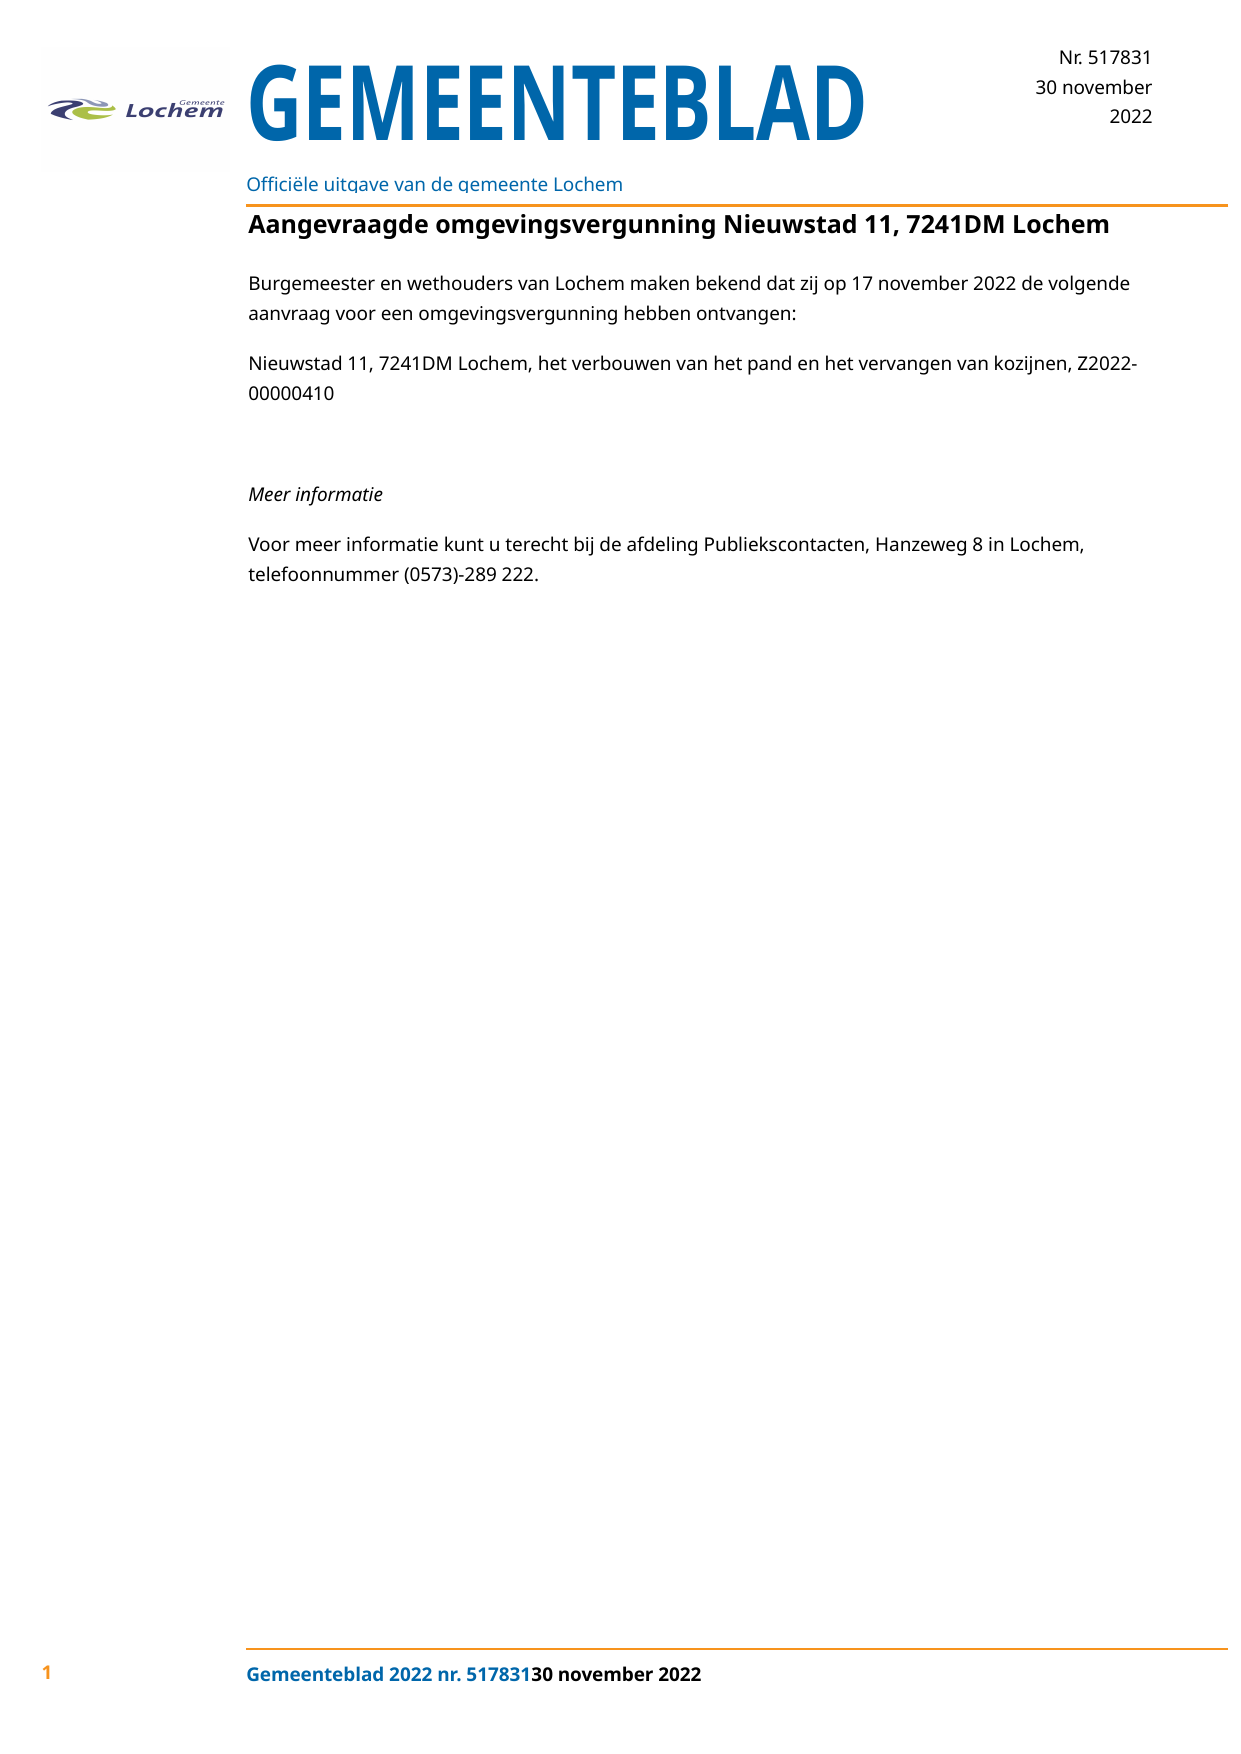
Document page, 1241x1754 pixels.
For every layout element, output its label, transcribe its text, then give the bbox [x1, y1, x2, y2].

text Voor meer informatie kunt u terecht bij de afdeling Publiekscontacten, Hanzeweg 8 in Lochem, telefoonnummer (0573)-289 222. [248, 531, 1152, 586]
text Aangevraagde omgevingsvergunning Nieuwstad 11, 7241DM Lochem [248, 207, 1152, 241]
text Nieuwstad 11, 7241DM Lochem, het verbouwen van het pand en het vervangen van kozijnen, Z2022-00000410 [248, 350, 1152, 406]
text Burgemeester en wethouders van Lochem maken bekend dat zij op 17 november 2022 de volgende aanvraag voor een omgevingsvergunning hebben ontvangen: [248, 270, 1152, 326]
picture [41, 47, 231, 172]
text Meer informatie [248, 481, 1152, 506]
